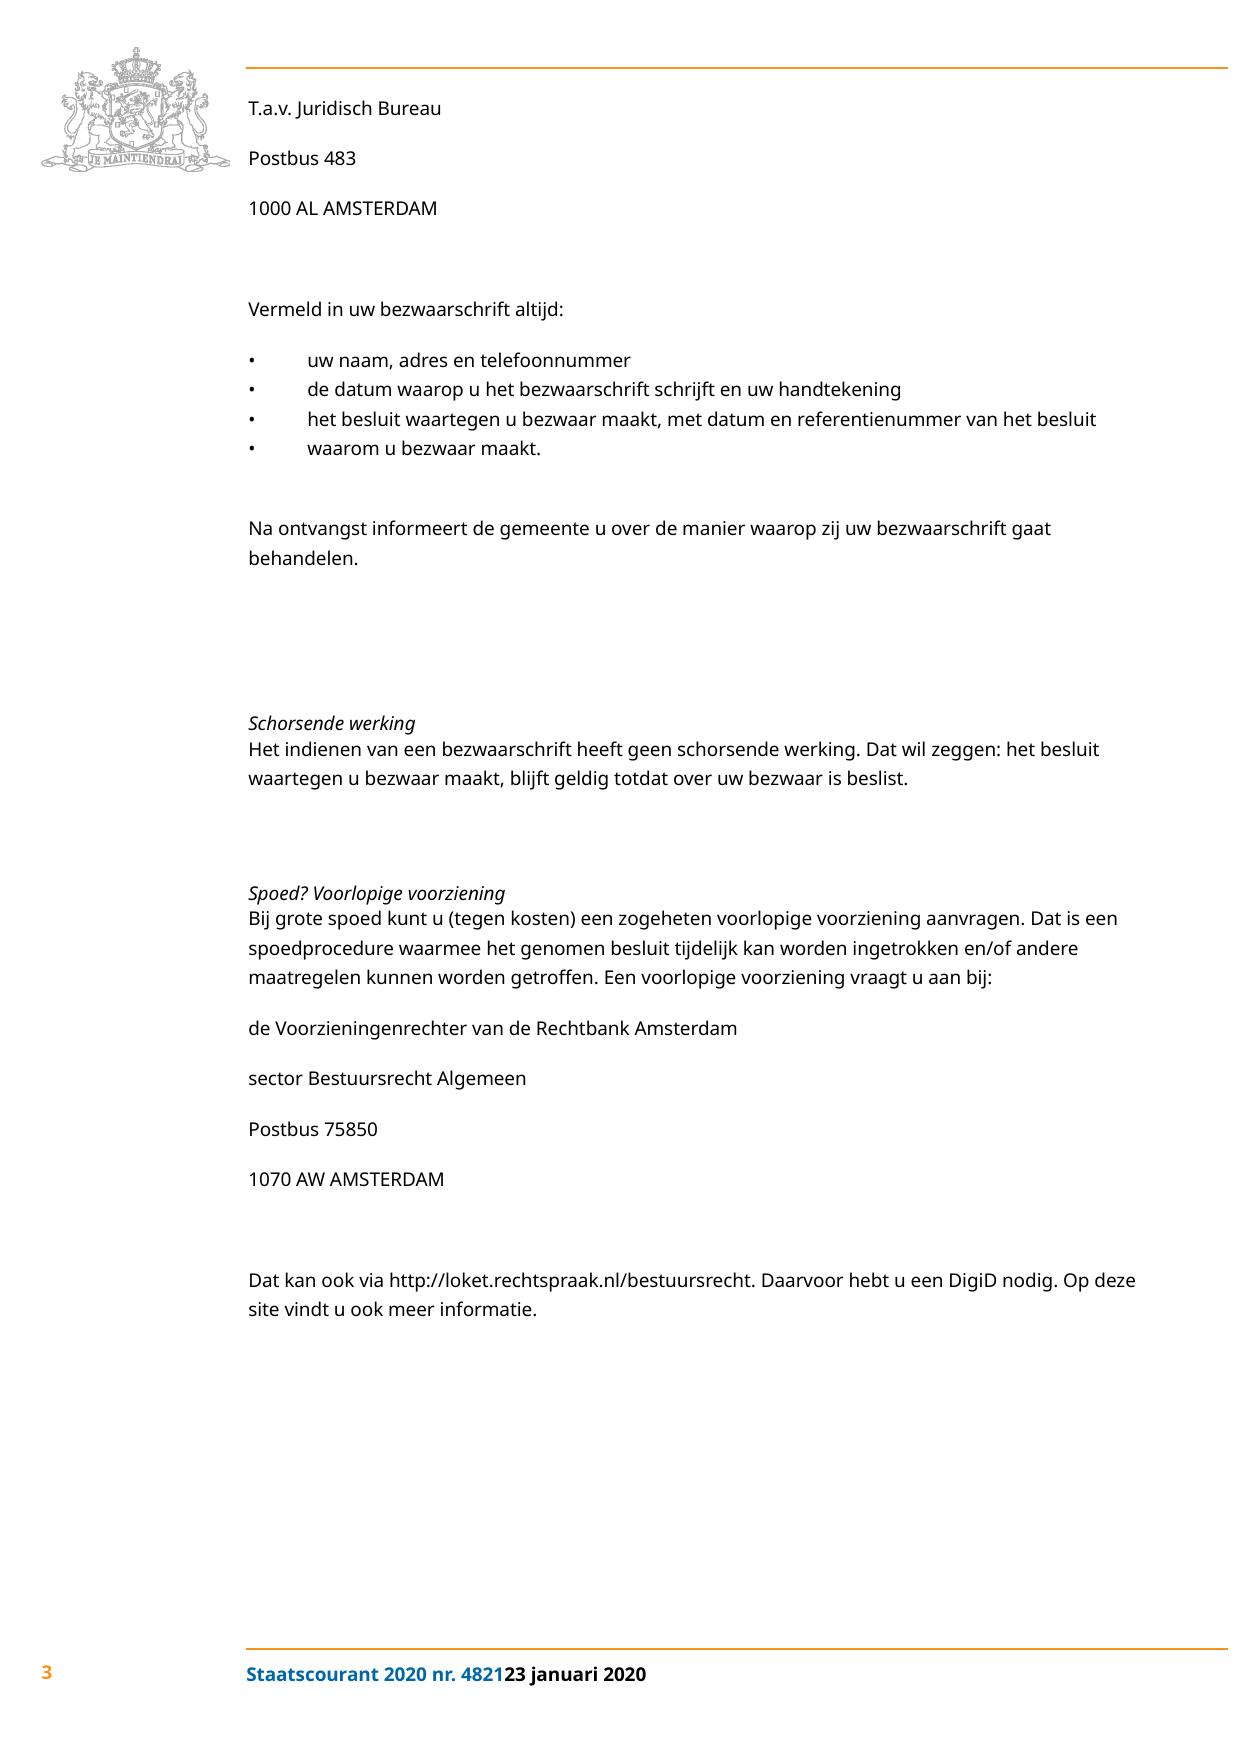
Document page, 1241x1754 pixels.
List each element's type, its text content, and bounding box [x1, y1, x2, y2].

text sector Bestuursrecht Algemeen [248, 1065, 1152, 1091]
text 1070 AW AMSTERDAM [248, 1166, 1152, 1192]
list uw naam, adres en telefoonnummer [248, 347, 1152, 373]
text Na ontvangst informeert de gemeente u over de manier waarop zij uw bezwaarschrift gaat behandelen. [248, 516, 1152, 571]
list de datum waarop u het bezwaarschrift schrijft en uw handtekening [248, 376, 1152, 402]
text 1000 AL AMSTERDAM [248, 196, 1152, 221]
text de Voorzieningenrechter van de Rechtbank Amsterdam [248, 1015, 1152, 1041]
text Dat kan ook via http://loket.rechtspraak.nl/bestuursrecht. Daarvoor hebt u een DigiD nodig. Op deze site vindt u ook meer informatie. [248, 1267, 1152, 1322]
list waarom u bezwaar maakt. [248, 436, 1152, 461]
list het besluit waartegen u bezwaar maakt, met datum en referentienummer van het besluit [248, 406, 1152, 432]
text Postbus 75850 [248, 1116, 1152, 1142]
text Vermeld in uw bezwaarschrift altijd: [248, 296, 1152, 322]
text Bij grote spoed kunt u (tegen kosten) een zogeheten voorlopige voorziening aanvragen. Dat is een spoedprocedure waarmee het genomen besluit tijdelijk kan worden ingetrokken en/of andere maatregelen kunnen worden getroffen. Een voorlopige voorziening vraagt u aan bij: [248, 905, 1152, 990]
text Spoed? Voorlopige voorziening [248, 880, 1152, 905]
text Postbus 483 [248, 145, 1152, 171]
text Schorsende werking [248, 710, 1152, 736]
text T.a.v. Juridisch Bureau [248, 95, 1152, 121]
picture [41, 47, 231, 172]
text Het indienen van een bezwaarschrift heeft geen schorsende werking. Dat wil zeggen: het besluit waartegen u bezwaar maakt, blijft geldig totdat over uw bezwaar is beslist. [248, 736, 1152, 791]
